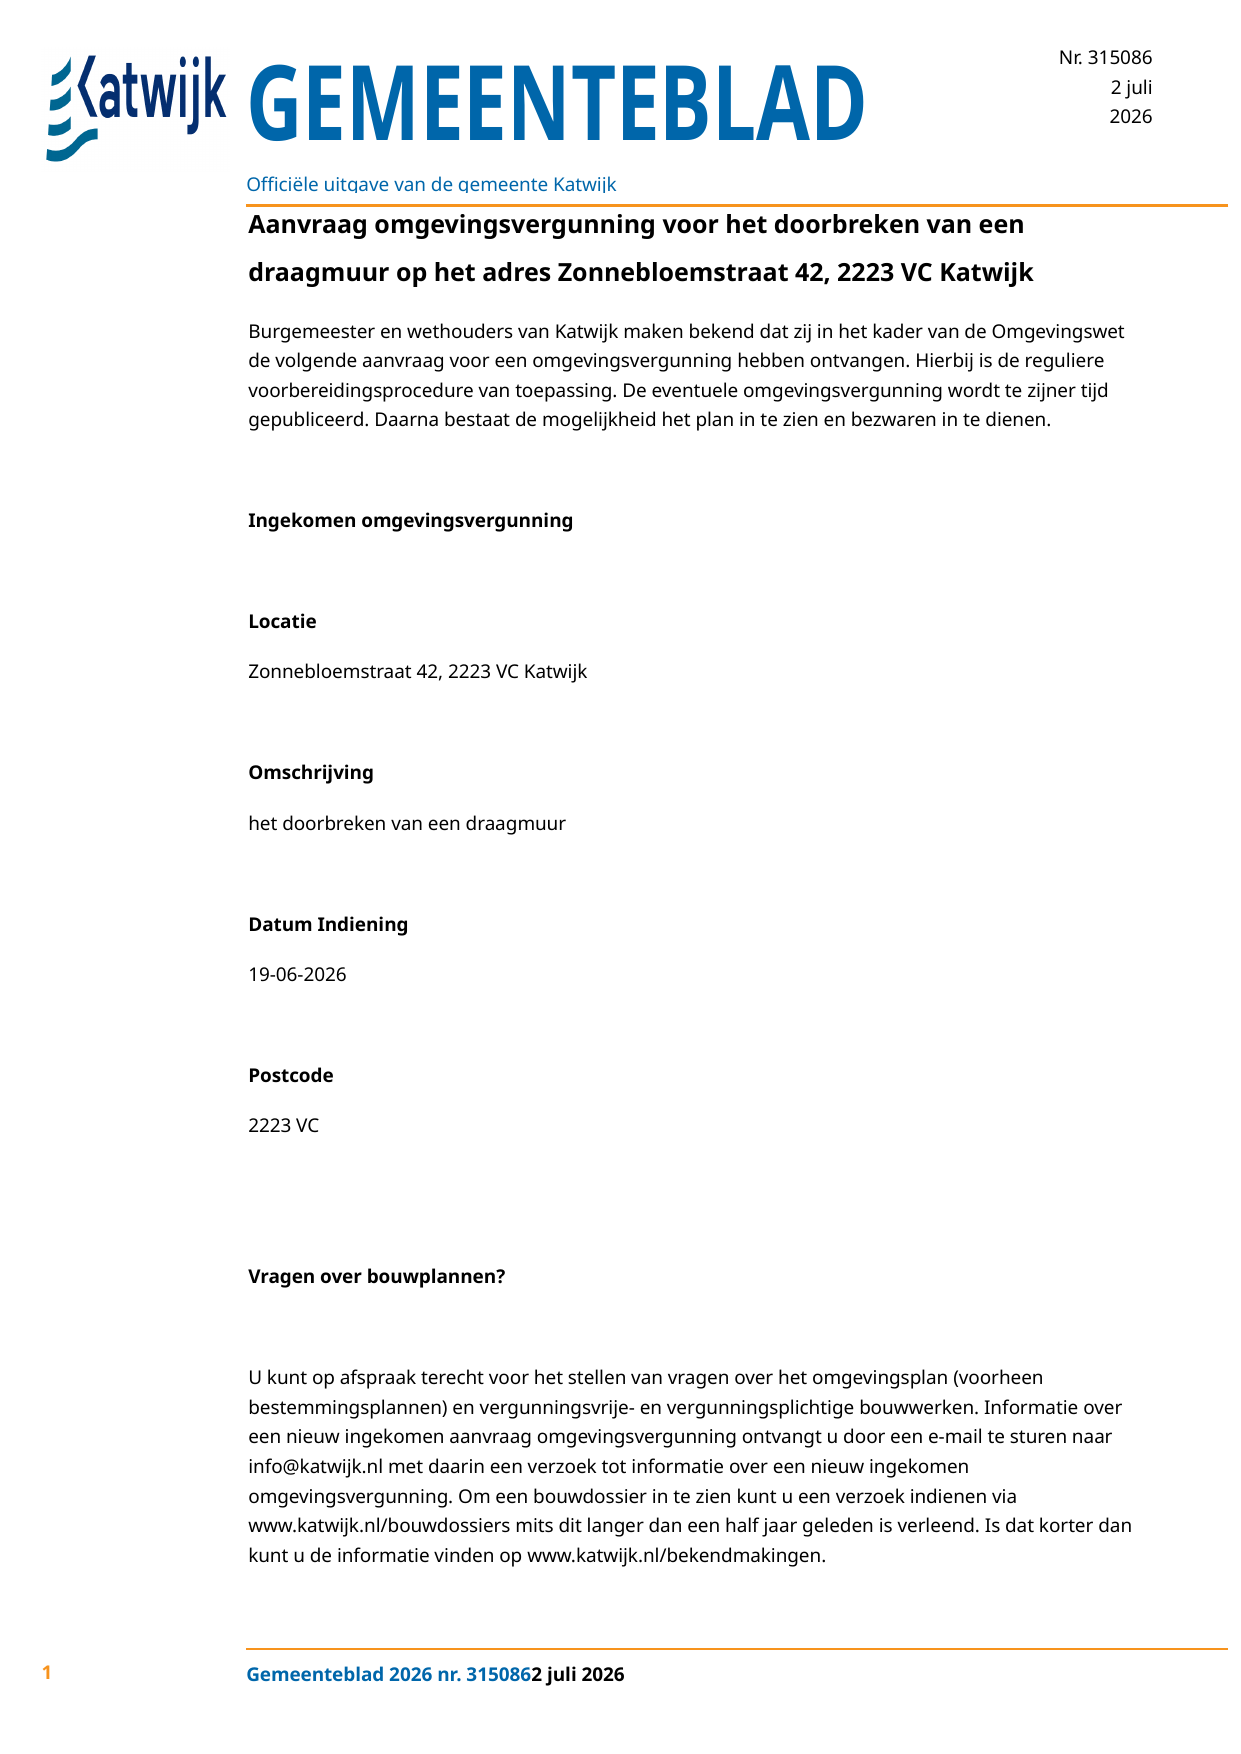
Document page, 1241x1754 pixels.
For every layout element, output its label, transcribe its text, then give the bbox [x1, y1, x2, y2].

text Aanvraag omgevingsvergunning voor het doorbreken van een draagmuur op het adres Zonnebloemstraat 42, 2223 VC Katwijk [248, 207, 1152, 288]
text 2223 VC [248, 1112, 1152, 1138]
text U kunt op afspraak terecht voor het stellen van vragen over het omgevingsplan (voorheen bestemmingsplannen) en vergunningsvrije- en vergunningsplichtige bouwwerken. Informatie over een nieuw ingekomen aanvraag omgevingsvergunning ontvangt u door een e-mail te sturen naar info@katwijk.nl met daarin een verzoek tot informatie over een nieuw ingekomen omgevingsvergunning. Om een bouwdossier in te zien kunt u een verzoek indienen via www.katwijk.nl/bouwdossiers mits dit langer dan een half jaar geleden is verleend. Is dat korter dan kunt u de informatie vinden op www.katwijk.nl/bekendmakingen. [248, 1364, 1152, 1568]
text Zonnebloemstraat 42, 2223 VC Katwijk [248, 659, 1152, 684]
text Datum Indiening [248, 911, 1152, 937]
text Burgemeester en wethouders van Katwijk maken bekend dat zij in het kader van de Omgevingswet de volgende aanvraag voor een omgevingsvergunning hebben ontvangen. Hierbij is de reguliere voorbereidingsprocedure van toepassing. De eventuele omgevingsvergunning wordt te zijner tijd gepubliceerd. Daarna bestaat de mogelijkheid het plan in te zien en bezwaren in te dienen. [248, 318, 1152, 432]
picture [41, 47, 231, 172]
text Ingekomen omgevingsvergunning [248, 507, 1152, 533]
text het doorbreken van een draagmuur [248, 810, 1152, 836]
text Postcode [248, 1062, 1152, 1088]
text Omschrijving [248, 759, 1152, 785]
text Vragen over bouwplannen? [248, 1264, 1152, 1289]
text 19-06-2026 [248, 961, 1152, 987]
text Locatie [248, 608, 1152, 634]
